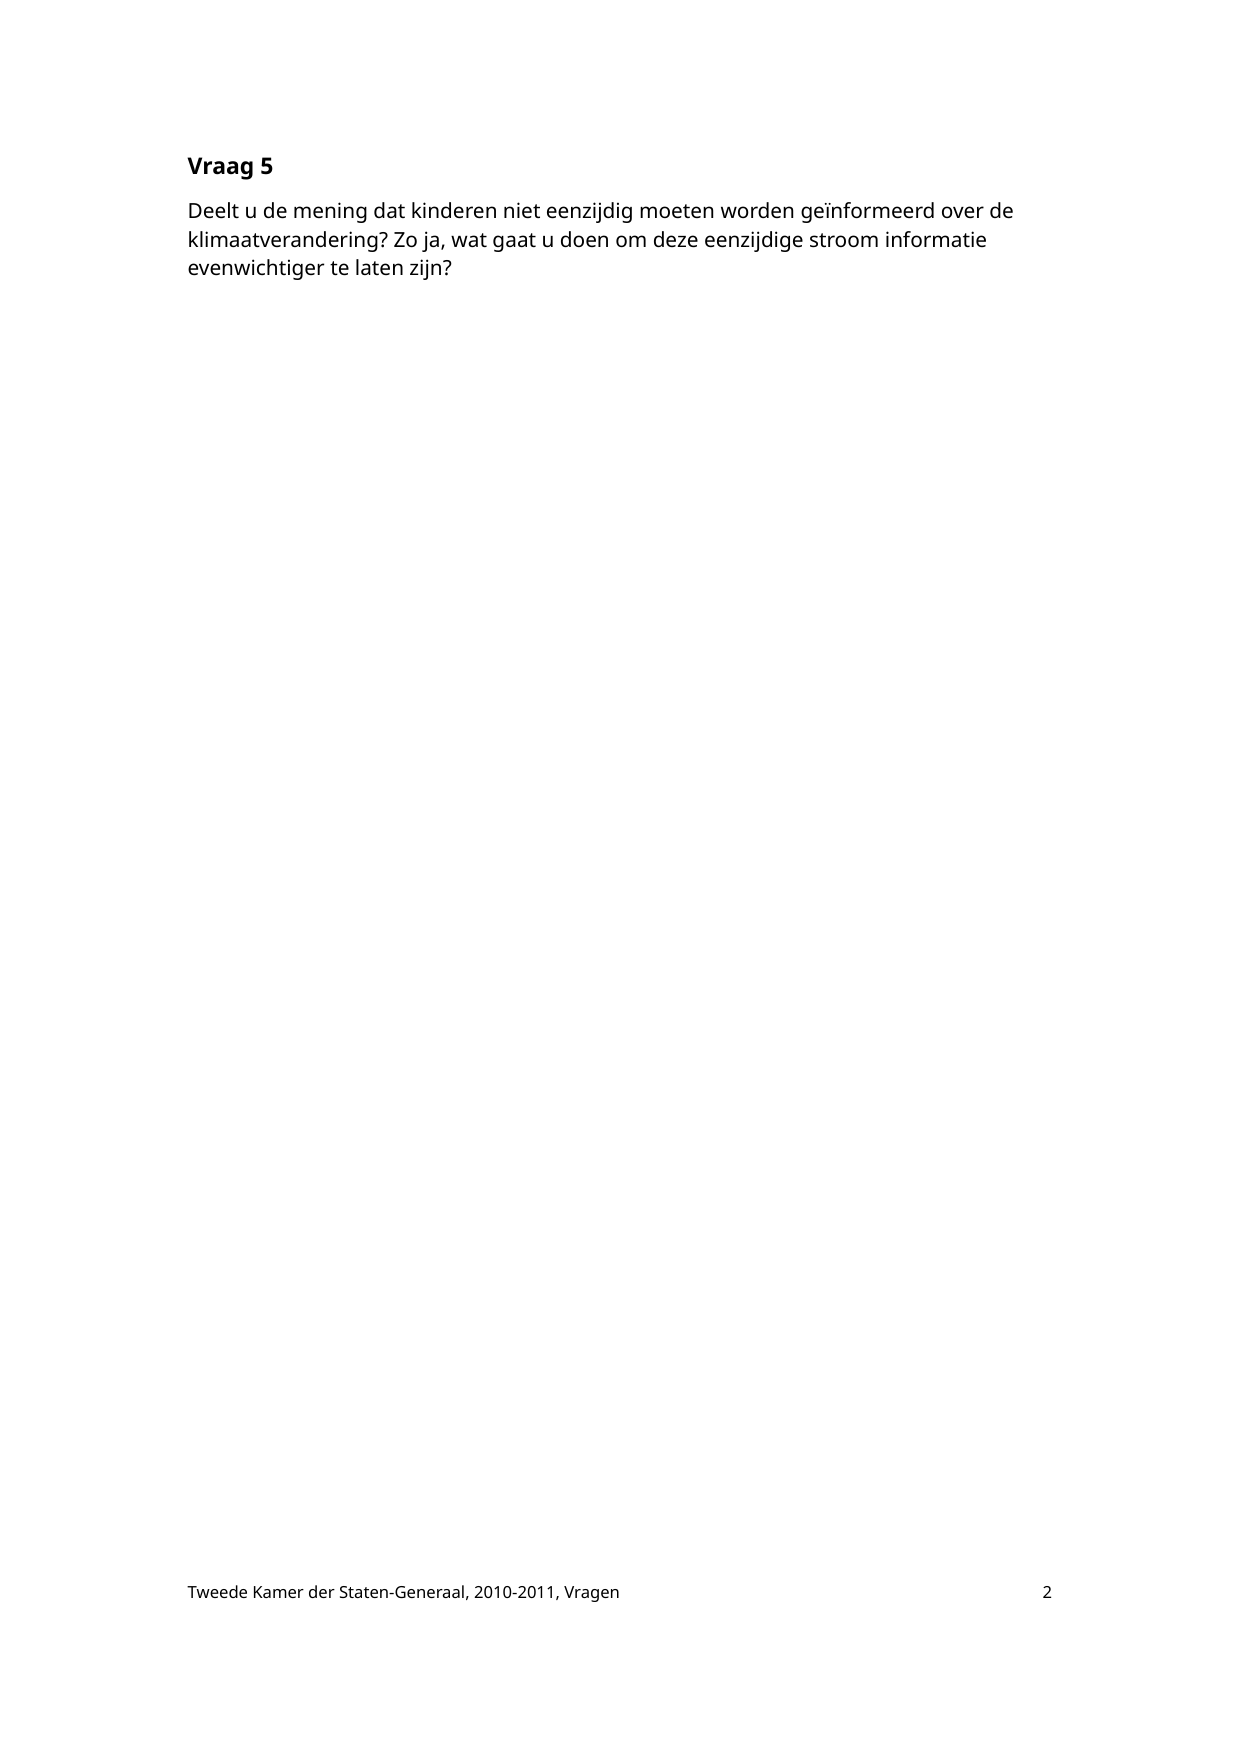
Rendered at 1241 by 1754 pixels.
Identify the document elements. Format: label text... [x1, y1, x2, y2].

text Deelt u de mening dat kinderen niet eenzijdig moeten worden geïnformeerd over de klimaatverandering? Zo ja, wat gaat u doen om deze eenzijdige stroom informatie evenwichtiger te laten zijn? [187, 196, 1053, 282]
subtitle Vraag 5 [187, 150, 1053, 181]
